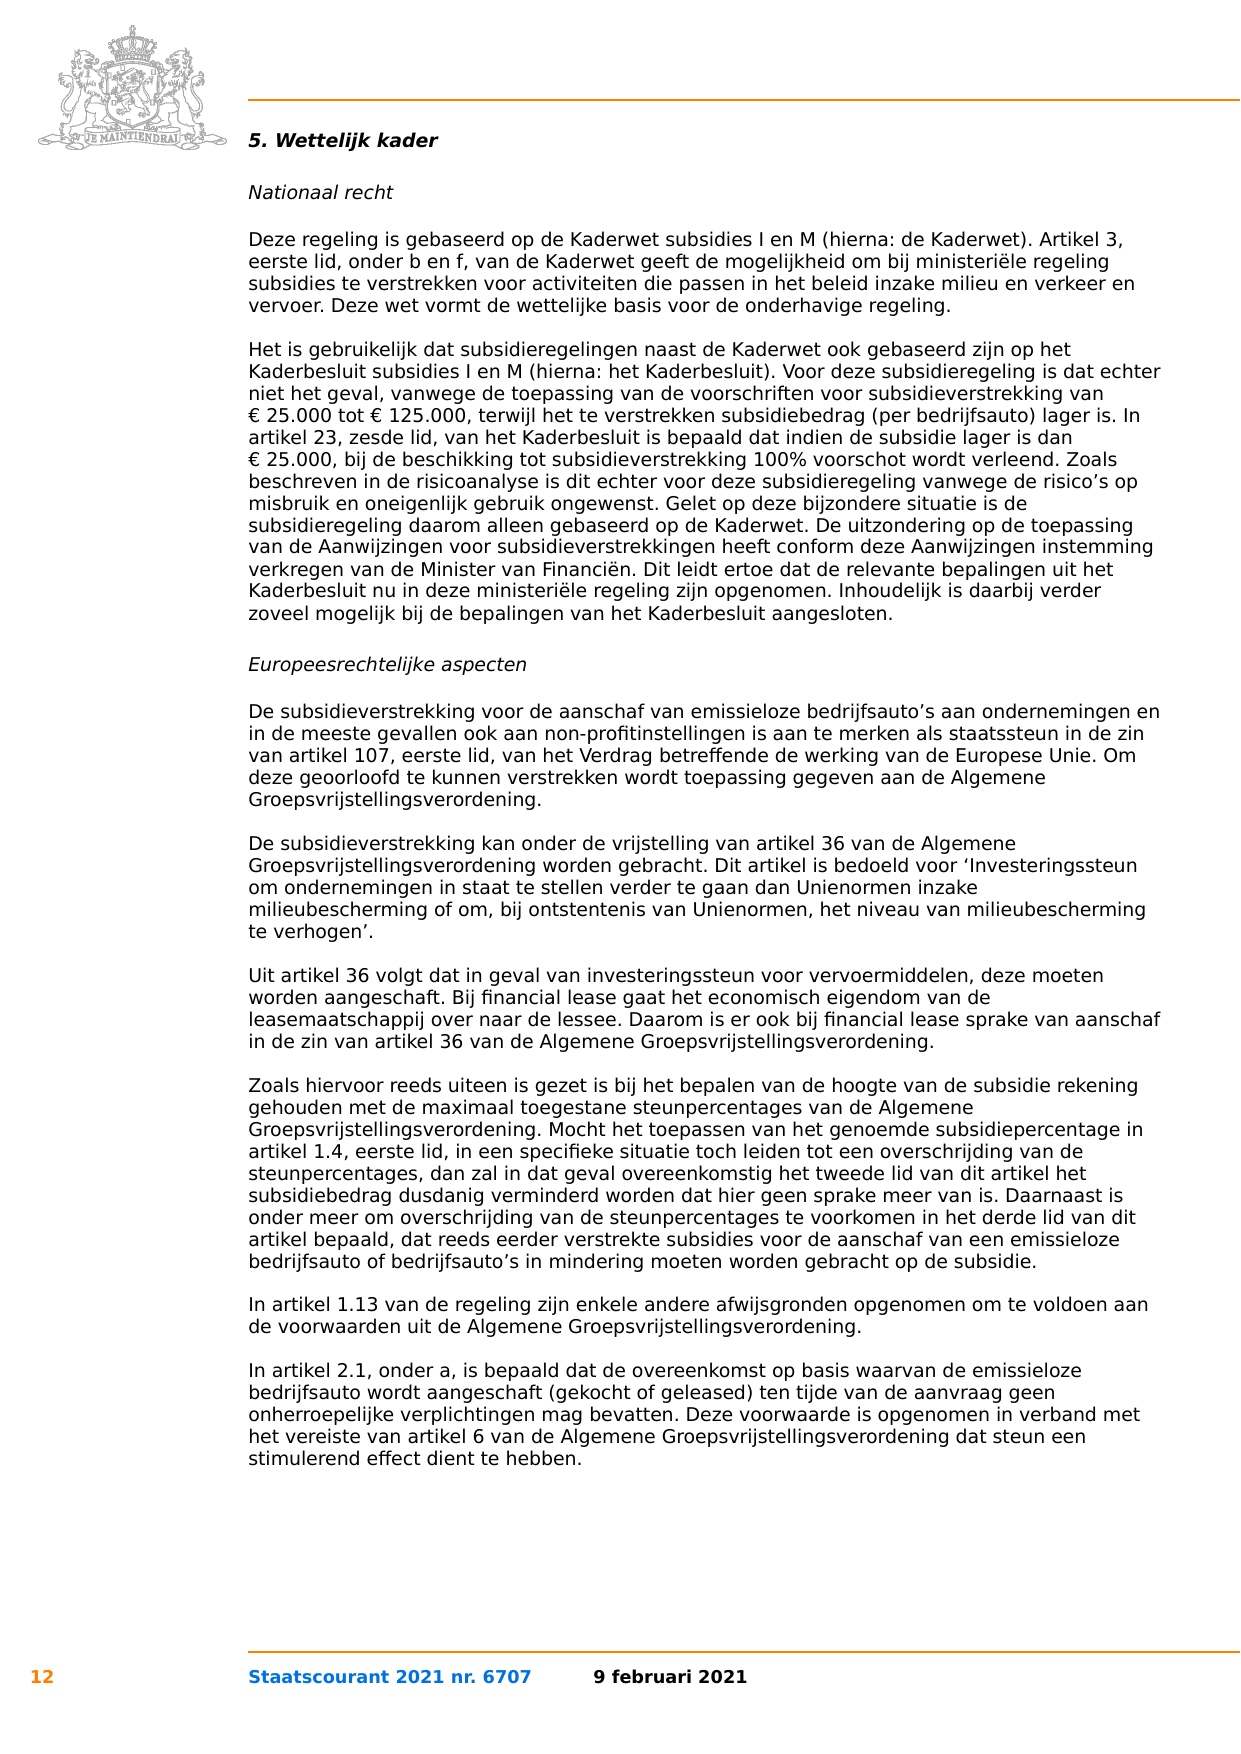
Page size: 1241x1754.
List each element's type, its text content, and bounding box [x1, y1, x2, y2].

subtitle 5. Wettelijk kader [248, 130, 1163, 152]
subtitle Europeesrechtelijke aspecten [248, 654, 1163, 676]
text Zoals hiervoor reeds uiteen is gezet is bij het bepalen van de hoogte van de subsidie rekening gehouden met de maximaal toegestane steunpercentages van de Algemene Groepsvrijstellingsverordening. Mocht het toepassen van het genoemde subsidiepercentage in artikel 1.4, eerste lid, in een specifieke situatie toch leiden tot een overschrijding van de steunpercentages, dan zal in dat geval overeenkomstig het tweede lid van dit artikel het subsidiebedrag dusdanig verminderd worden dat hier geen sprake meer van is. Daarnaast is onder meer om overschrijding van de steunpercentages te voorkomen in het derde lid van dit artikel bepaald, dat reeds eerder verstrekte subsidies voor de aanschaf van een emissieloze bedrijfsauto of bedrijfsauto’s in mindering moeten worden gebracht op de subsidie. [248, 1075, 1163, 1272]
text De subsidieverstrekking kan onder de vrijstelling van artikel 36 van de Algemene Groepsvrijstellingsverordening worden gebracht. Dit artikel is bedoeld voor ‘Investeringssteun om ondernemingen in staat te stellen verder te gaan dan Unienormen inzake milieubescherming of om, bij ontstentenis van Unienormen, het niveau van milieubescherming te verhogen’. [248, 833, 1163, 943]
subtitle Nationaal recht [248, 182, 1163, 204]
text De subsidieverstrekking voor de aanschaf van emissieloze bedrijfsauto’s aan ondernemingen en in de meeste gevallen ook aan non-profitinstellingen is aan te merken als staatssteun in de zin van artikel 107, eerste lid, van het Verdrag betreffende de werking van de Europese Unie. Om deze geoorloofd te kunnen verstrekken wordt toepassing gegeven aan de Algemene Groepsvrijstellingsverordening. [248, 701, 1163, 811]
text In artikel 2.1, onder a, is bepaald dat de overeenkomst op basis waarvan de emissieloze bedrijfsauto wordt aangeschaft (gekocht of geleased) ten tijde van de aanvraag geen onherroepelijke verplichtingen mag bevatten. Deze voorwaarde is opgenomen in verband met het vereiste van artikel 6 van de Algemene Groepsvrijstellingsverordening dat steun een stimulerend effect dient te hebben. [248, 1360, 1163, 1470]
text Uit artikel 36 volgt dat in geval van investeringssteun voor vervoermiddelen, deze moeten worden aangeschaft. Bij financial lease gaat het economisch eigendom van de leasemaatschappij over naar de lessee. Daarom is er ook bij financial lease sprake van aanschaf in de zin van artikel 36 van de Algemene Groepsvrijstellingsverordening. [248, 965, 1163, 1053]
text Het is gebruikelijk dat subsidieregelingen naast de Kaderwet ook gebaseerd zijn op het Kaderbesluit subsidies I en M (hierna: het Kaderbesluit). Voor deze subsidieregeling is dat echter niet het geval, vanwege de toepassing van de voorschriften voor subsidieverstrekking van € 25.000 tot € 125.000, terwijl het te verstrekken subsidiebedrag (per bedrijfsauto) lager is. In artikel 23, zesde lid, van het Kaderbesluit is bepaald dat indien de subsidie lager is dan € 25.000, bij de beschikking tot subsidieverstrekking 100% voorschot wordt verleend. Zoals beschreven in de risicoanalyse is dit echter voor deze subsidieregeling vanwege de risico’s op misbruik en oneigenlijk gebruik ongewenst. Gelet op deze bijzondere situatie is de subsidieregeling daarom alleen gebaseerd op de Kaderwet. De uitzondering op de toepassing van de Aanwijzingen voor subsidieverstrekkingen heeft conform deze Aanwijzingen instemming verkregen van de Minister van Financiën. Dit leidt ertoe dat de relevante bepalingen uit het Kaderbesluit nu in deze ministeriële regeling zijn opgenomen. Inhoudelijk is daarbij verder zoveel mogelijk bij de bepalingen van het Kaderbesluit aangesloten. [248, 339, 1163, 624]
text In artikel 1.13 van de regeling zijn enkele andere afwijsgronden opgenomen om te voldoen aan de voorwaarden uit de Algemene Groepsvrijstellingsverordening. [248, 1294, 1163, 1338]
picture [38, 25, 227, 150]
text Deze regeling is gebaseerd op de Kaderwet subsidies I en M (hierna: de Kaderwet). Artikel 3, eerste lid, onder b en f, van de Kaderwet geeft de mogelijkheid om bij ministeriële regeling subsidies te verstrekken voor activiteiten die passen in het beleid inzake milieu en verkeer en vervoer. Deze wet vormt de wettelijke basis voor de onderhavige regeling. [248, 229, 1163, 317]
